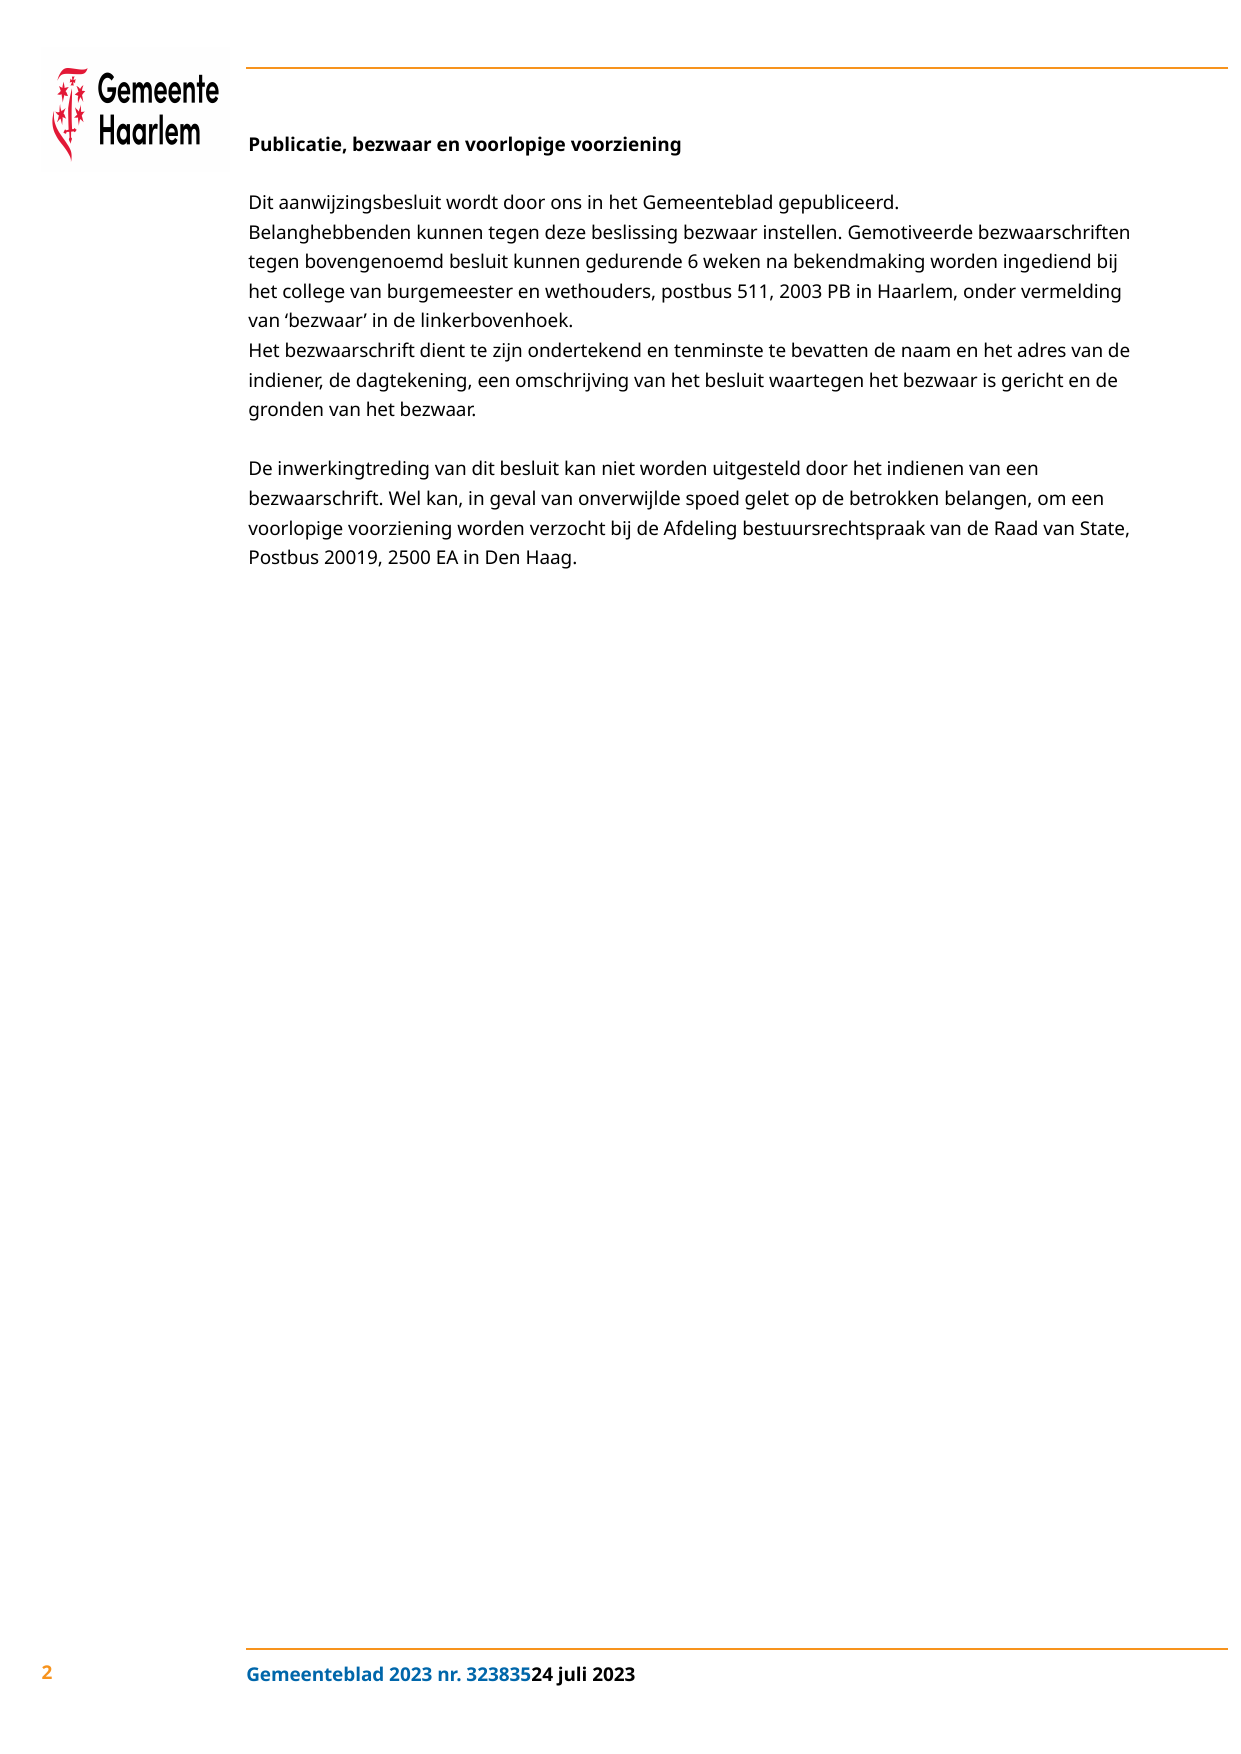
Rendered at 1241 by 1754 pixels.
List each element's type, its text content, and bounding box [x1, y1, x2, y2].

picture [41, 47, 231, 172]
text Het bezwaarschrift dient te zijn ondertekend en tenminste te bevatten de naam en het adres van de indiener, de dagtekening, een omschrijving van het besluit waartegen het bezwaar is gericht en de gronden van het bezwaar. [248, 337, 1152, 422]
text Publicatie, bezwaar en voorlopige voorziening [248, 121, 1152, 160]
text De inwerkingtreding van dit besluit kan niet worden uitgesteld door het indienen van een bezwaarschrift. Wel kan, in geval van onverwijlde spoed gelet op de betrokken belangen, om een voorlopige voorziening worden verzocht bij de Afdeling bestuursrechtspraak van de Raad van State, Postbus 20019, 2500 EA in Den Haag. [248, 456, 1152, 570]
text Belanghebbenden kunnen tegen deze beslissing bezwaar instellen. Gemotiveerde bezwaarschriften tegen bovengenoemd besluit kunnen gedurende 6 weken na bekendmaking worden ingediend bij het college van burgemeester en wethouders, postbus 511, 2003 PB in Haarlem, onder vermelding van ‘bezwaar’ in de linkerbovenhoek. [248, 219, 1152, 333]
text Dit aanwijzingsbesluit wordt door ons in het Gemeenteblad gepubliceerd. [248, 189, 1152, 215]
